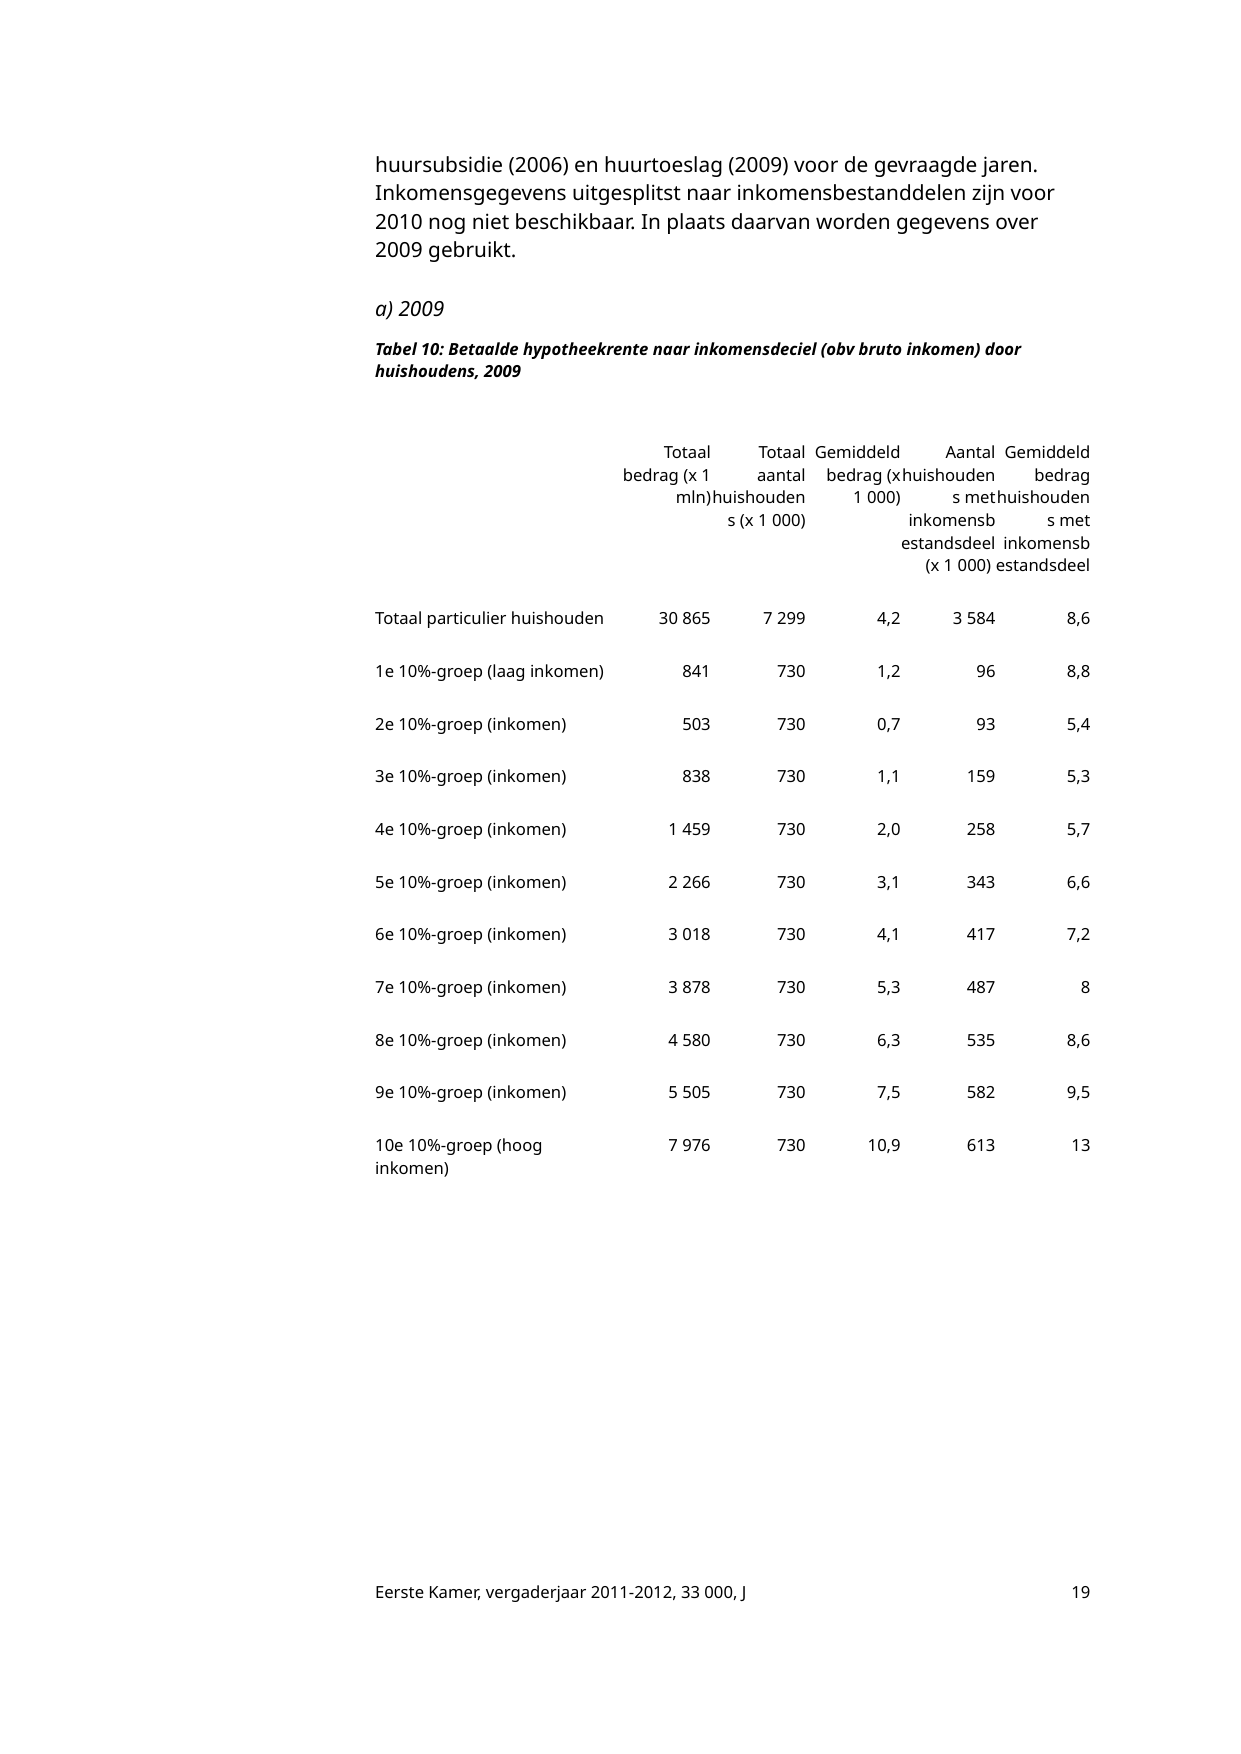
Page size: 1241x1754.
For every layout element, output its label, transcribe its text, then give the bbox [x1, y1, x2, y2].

table_cell 838 [616, 765, 711, 818]
table_cell 487 [900, 976, 995, 1028]
table_cell 5 505 [616, 1081, 711, 1134]
table_cell 8 [995, 976, 1090, 1028]
table_cell 4,2 [805, 607, 900, 659]
table_cell 730 [711, 870, 805, 923]
table_cell 9,5 [995, 1081, 1090, 1134]
table_cell 7 299 [711, 607, 805, 659]
table_cell 3 018 [616, 923, 711, 976]
table_cell 8,6 [995, 1029, 1090, 1081]
table_cell 4,1 [805, 923, 900, 976]
table_cell 730 [711, 765, 805, 818]
table_cell 96 [900, 660, 995, 712]
table_cell 417 [900, 923, 995, 976]
table_cell 5,3 [995, 765, 1090, 818]
table_cell 1 459 [616, 818, 711, 870]
table_cell 1,1 [805, 765, 900, 818]
table_cell 613 [900, 1134, 995, 1209]
table_header Totaal aantal huishoudens (x 1 000) [711, 441, 805, 607]
table_cell 8e 10%-groep (inkomen) [375, 1029, 616, 1081]
table_cell 535 [900, 1029, 995, 1081]
table_cell Totaal particulier huishouden [375, 607, 616, 659]
table_cell 503 [616, 712, 711, 765]
table_header Gemiddeld bedrag (x 1 000) [805, 441, 900, 607]
table_cell 730 [711, 660, 805, 712]
table_cell 8,8 [995, 660, 1090, 712]
text a) 2009 [375, 294, 1090, 322]
table_cell 0,7 [805, 712, 900, 765]
table_cell 730 [711, 712, 805, 765]
table_cell 2,0 [805, 818, 900, 870]
table_cell 8,6 [995, 607, 1090, 659]
table_cell 258 [900, 818, 995, 870]
table_cell 582 [900, 1081, 995, 1134]
table_cell 5,7 [995, 818, 1090, 870]
table_cell 7 976 [616, 1134, 711, 1209]
table_cell 730 [711, 818, 805, 870]
table_cell 93 [900, 712, 995, 765]
table_cell 1,2 [805, 660, 900, 712]
table_cell 3,1 [805, 870, 900, 923]
text Tabel 10: Betaalde hypotheekrente naar inkomensdeciel (obv bruto inkomen) door huishoudens, 2009 [375, 337, 1090, 383]
text huursubsidie (2006) en huurtoeslag (2009) voor de gevraagde jaren. Inkomensgegevens uitgesplitst naar inkomensbestanddelen zijn voor 2010 nog niet beschikbaar. In plaats daarvan worden gegevens over 2009 gebruikt. [375, 150, 1090, 264]
table_cell 2 266 [616, 870, 711, 923]
table_cell 9e 10%-groep (inkomen) [375, 1081, 616, 1134]
table_cell 841 [616, 660, 711, 712]
table_cell 5,3 [805, 976, 900, 1028]
table_cell 6e 10%-groep (inkomen) [375, 923, 616, 976]
table_cell 3 878 [616, 976, 711, 1028]
table_cell 30 865 [616, 607, 711, 659]
table_cell 3 584 [900, 607, 995, 659]
table_cell 7,5 [805, 1081, 900, 1134]
table_cell 1e 10%-groep (laag inkomen) [375, 660, 616, 712]
table_cell 159 [900, 765, 995, 818]
table_cell 730 [711, 1081, 805, 1134]
table_cell 343 [900, 870, 995, 923]
table_header Totaal bedrag (x 1 mln) [616, 441, 711, 607]
table_cell 730 [711, 923, 805, 976]
table_cell 6,3 [805, 1029, 900, 1081]
table_cell 6,6 [995, 870, 1090, 923]
table_cell 10,9 [805, 1134, 900, 1209]
table_cell 5e 10%-groep (inkomen) [375, 870, 616, 923]
table_cell 730 [711, 1134, 805, 1209]
table_cell 10e 10%-groep (hoog inkomen) [375, 1134, 616, 1209]
table_cell 7e 10%-groep (inkomen) [375, 976, 616, 1028]
table_cell 2e 10%-groep (inkomen) [375, 712, 616, 765]
table_cell 13 [995, 1134, 1090, 1209]
table_header [375, 441, 616, 607]
table_header Aantal huishoudens met inkomensbestandsdeel (x 1 000) [900, 441, 995, 607]
table_cell 730 [711, 1029, 805, 1081]
table_cell 5,4 [995, 712, 1090, 765]
table_cell 4e 10%-groep (inkomen) [375, 818, 616, 870]
table_cell 730 [711, 976, 805, 1028]
table_cell 7,2 [995, 923, 1090, 976]
table_cell 3e 10%-groep (inkomen) [375, 765, 616, 818]
table_header Gemiddeld bedrag huishoudens met inkomensbestandsdeel [995, 441, 1090, 607]
table_cell 4 580 [616, 1029, 711, 1081]
